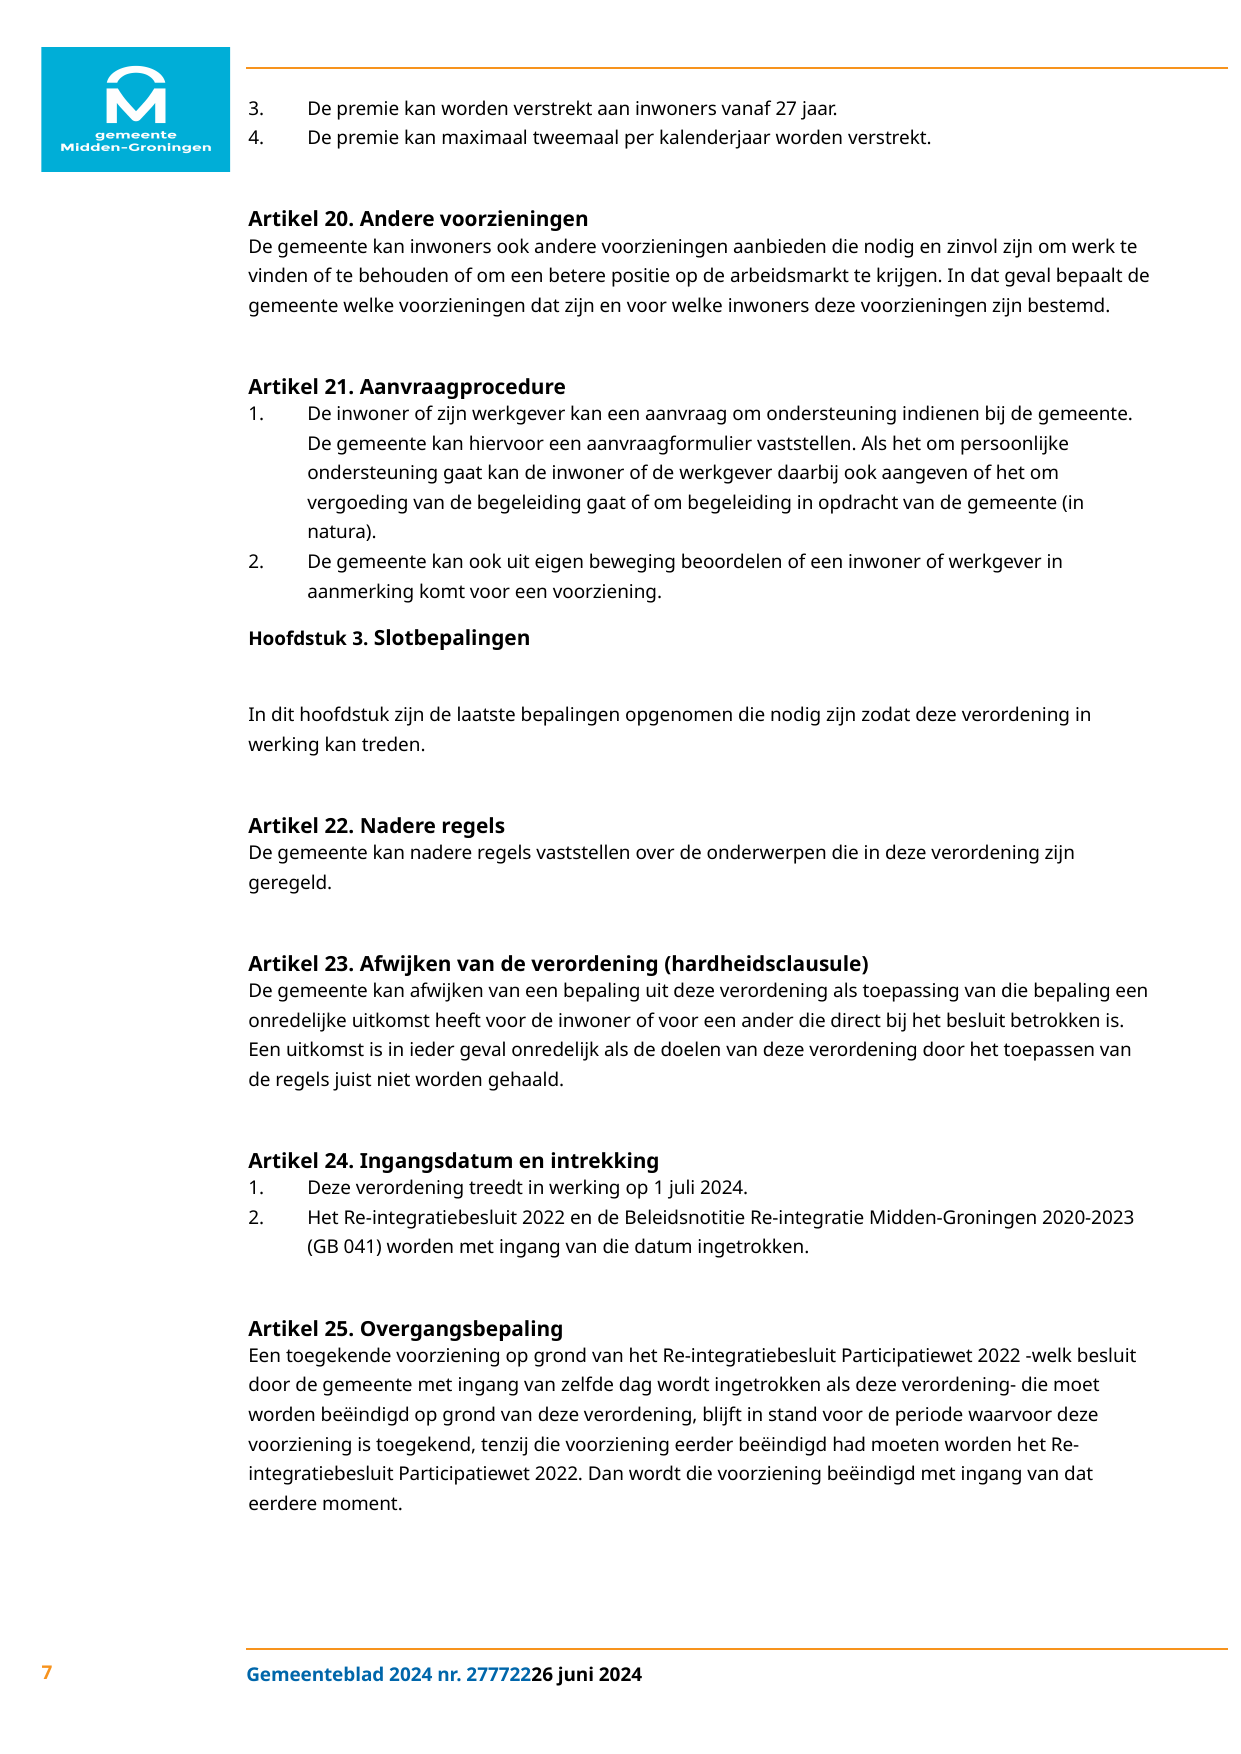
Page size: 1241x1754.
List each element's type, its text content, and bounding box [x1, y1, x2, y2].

text De gemeente kan afwijken van een bepaling uit deze verordening als toepassing van die bepaling een onredelijke uitkomst heeft voor de inwoner of voor een ander die direct bij het besluit betrokken is. Een uitkomst is in ieder geval onredelijk als de doelen van deze verordening door het toepassen van de regels juist niet worden gehaald. [248, 977, 1152, 1092]
text De gemeente kan inwoners ook andere voorzieningen aanbieden die nodig en zinvol zijn om werk te vinden of te behouden of om een betere positie op de arbeidsmarkt te krijgen. In dat geval bepaalt de gemeente welke voorzieningen dat zijn en voor welke inwoners deze voorzieningen zijn bestemd. [248, 233, 1152, 318]
text De gemeente kan nadere regels vaststellen over de onderwerpen die in deze verordening zijn geregeld. [248, 839, 1152, 894]
text Hoofdstuk 3. Slotbepalingen [248, 623, 1152, 652]
text In dit hoofdstuk zijn de laatste bepalingen opgenomen die nodig zijn zodat deze verordening in werking kan treden. [248, 701, 1152, 757]
text Artikel 25. Overgangsbepaling [248, 1314, 1152, 1342]
list De premie kan worden verstrekt aan inwoners vanaf 27 jaar. [248, 95, 1152, 121]
list De inwoner of zijn werkgever kan een aanvraag om ondersteuning indienen bij de gemeente. De gemeente kan hiervoor een aanvraagformulier vaststellen. Als het om persoonlijke ondersteuning gaat kan de inwoner of de werkgever daarbij ook aangeven of het om vergoeding van de begeleiding gaat of om begeleiding in opdracht van de gemeente (in natura). [248, 400, 1152, 544]
text Artikel 22. Nadere regels [248, 811, 1152, 839]
list De premie kan maximaal tweemaal per kalenderjaar worden verstrekt. [248, 124, 1152, 150]
picture [108, 66, 164, 82]
text Een toegekende voorziening op grond van het Re-integratiebesluit Participatiewet 2022 -welk besluit door de gemeente met ingang van zelfde dag wordt ingetrokken als deze verordening- die moet worden beëindigd op grond van deze verordening, blijft in stand voor de periode waarvoor deze voorziening is toegekend, tenzij die voorziening eerder beëindigd had moeten worden het Re-integratiebesluit Participatiewet 2022. Dan wordt die voorziening beëindigd met ingang van dat eerdere moment. [248, 1342, 1152, 1516]
text Artikel 21. Aanvraagprocedure [248, 372, 1152, 400]
text Artikel 23. Afwijken van de verordening (hardheidsclausule) [248, 949, 1152, 977]
picture [184, 146, 190, 153]
text Artikel 24. Ingangsdatum en intrekking [248, 1146, 1152, 1174]
list Het Re-integratiebesluit 2022 en de Beleidsnotitie Re-integratie Midden-Groningen 2020-2023 (GB 041) worden met ingang van die datum ingetrokken. [248, 1204, 1152, 1259]
list Deze verordening treedt in werking op 1 juli 2024. [248, 1174, 1152, 1200]
text Artikel 20. Andere voorzieningen [248, 204, 1152, 233]
picture [107, 89, 165, 122]
list De gemeente kan ook uit eigen beweging beoordelen of een inwoner of werkgever in aanmerking komt voor een voorziening. [248, 548, 1152, 604]
